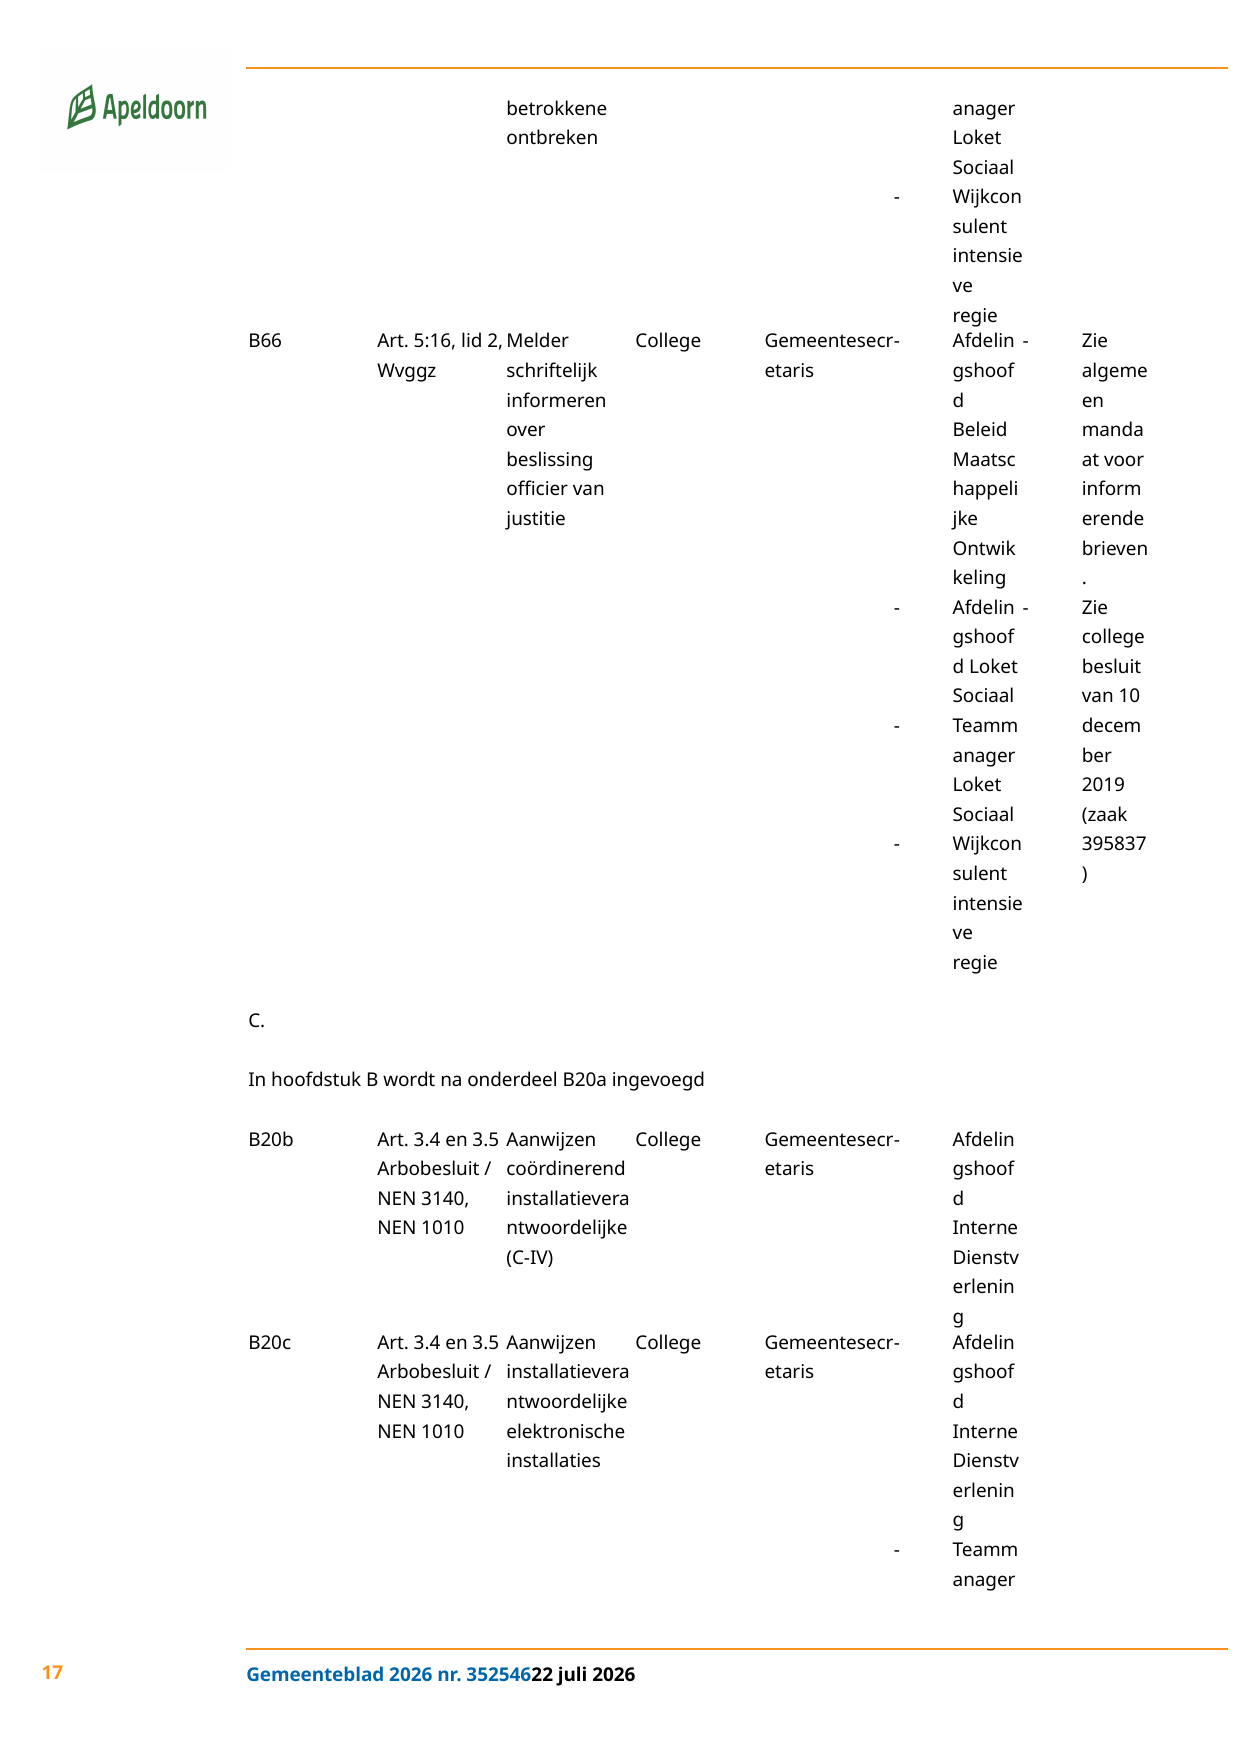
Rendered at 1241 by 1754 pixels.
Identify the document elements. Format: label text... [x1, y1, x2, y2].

table_cell [635, 95, 764, 328]
table_cell Gemeentesecretaris [764, 1329, 893, 1591]
text In hoofdstuk B wordt na onderdeel B20a ingevoegd [248, 1067, 1152, 1092]
table_cell Art. 5:16, lid 2, Wvggz [377, 328, 506, 974]
table_cell Melder schriftelijk informeren over beslissing officier van justitie [506, 328, 635, 974]
table_cell [1023, 95, 1152, 328]
table_cell betrokkene ontbreken [506, 95, 635, 328]
table_cell [248, 95, 377, 328]
table_header Aanwijzen coördinerend installatieverantwoordelijke (C-IV) [506, 1126, 635, 1329]
table_cell Gemeentesecretaris [764, 328, 893, 974]
table_cell Afdelingshoofd Interne Dienstverlening Teammanager [894, 1329, 1022, 1591]
table_header College [635, 1126, 764, 1329]
table_cell [764, 95, 893, 328]
table_cell College [635, 1329, 764, 1591]
table_cell Art. 3.4 en 3.5 Arbobesluit / NEN 3140, NEN 1010 [377, 1329, 506, 1591]
table_header Art. 3.4 en 3.5 Arbobesluit / NEN 3140, NEN 1010 [377, 1126, 506, 1329]
table_cell College [635, 328, 764, 974]
text C. [248, 1007, 1152, 1033]
table_cell [1023, 1329, 1152, 1591]
table_cell Zie algemeen mandaat voor informerende brieven. Zie collegebesluit van 10 december 2019 (zaak 395837) [1023, 328, 1152, 974]
table_cell B66 [248, 328, 377, 974]
table_header Gemeentesecretaris [764, 1126, 893, 1329]
table_cell B20c [248, 1329, 377, 1591]
table_header B20b [248, 1126, 377, 1329]
table_cell anager Loket Sociaal Wijkconsulent intensieve regie [894, 95, 1022, 328]
table_header Afdelingshoofd Interne Dienstverlening [894, 1126, 1022, 1329]
picture [41, 47, 231, 172]
table_cell Afdelingshoofd Beleid Maatschappelijke Ontwikkeling Afdelingshoofd Loket Sociaal Teammanager Loket Sociaal Wijkconsulent intensieve regie [894, 328, 1022, 974]
table_cell [377, 95, 506, 328]
table_cell Aanwijzen installatieverantwoordelijke elektronische installaties [506, 1329, 635, 1591]
table_header [1023, 1126, 1152, 1329]
